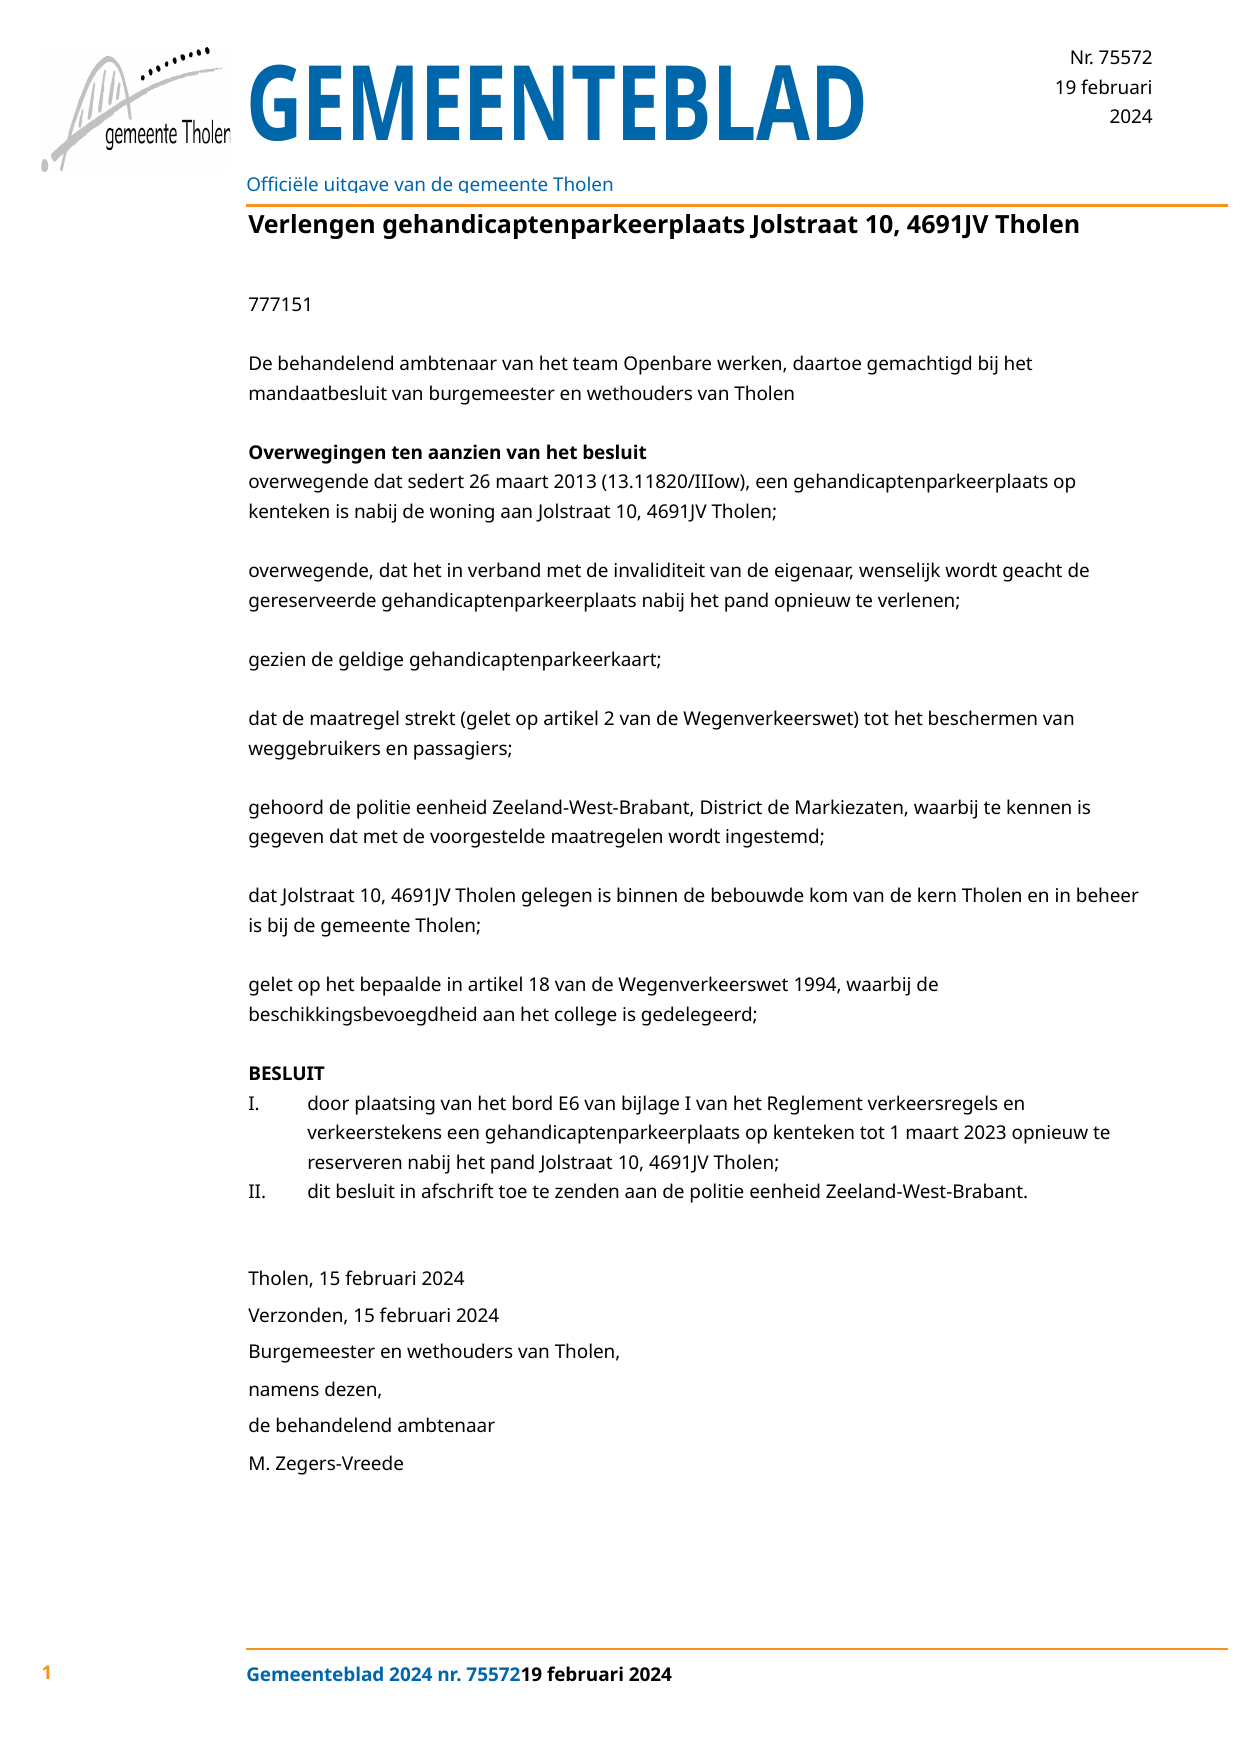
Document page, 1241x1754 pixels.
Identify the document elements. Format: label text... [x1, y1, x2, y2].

text Tholen, 15 februari 2024 [248, 1269, 1152, 1289]
text de behandelend ambtenaar [248, 1417, 1152, 1437]
text Burgemeester en wethouders van Tholen, [248, 1343, 1152, 1363]
list door plaatsing van het bord E6 van bijlage I van het Reglement verkeersregels en verkeerstekens een gehandicaptenparkeerplaats op kenteken tot 1 maart 2023 opnieuw te reserveren nabij het pand Jolstraat 10, 4691JV Tholen; [248, 1090, 1152, 1175]
text gezien de geldige gehandicaptenparkeerkaart; [248, 646, 1152, 672]
text gelet op het bepaalde in artikel 18 van de Wegenverkeerswet 1994, waarbij de beschikkingsbevoegdheid aan het college is gedelegeerd; [248, 971, 1152, 1027]
text M. Zegers-Vreede [248, 1454, 1152, 1474]
list dit besluit in afschrift toe te zenden aan de politie eenheid Zeeland-West-Brabant. [248, 1178, 1152, 1204]
text overwegende dat sedert 26 maart 2013 (13.11820/IIIow), een gehandicaptenparkeerplaats op kenteken is nabij de woning aan Jolstraat 10, 4691JV Tholen; [248, 468, 1152, 524]
text gehoord de politie eenheid Zeeland-West-Brabant, District de Markiezaten, waarbij te kennen is gegeven dat met de voorgestelde maatregelen wordt ingestemd; [248, 794, 1152, 849]
text Overwegingen ten aanzien van het besluit [248, 439, 1152, 465]
text BESLUIT [248, 1060, 1152, 1086]
text namens dezen, [248, 1381, 1152, 1400]
text dat Jolstraat 10, 4691JV Tholen gelegen is binnen de bebouwde kom van de kern Tholen en in beheer is bij de gemeente Tholen; [248, 883, 1152, 938]
text 777151 [248, 291, 1152, 317]
text Verzonden, 15 februari 2024 [248, 1307, 1152, 1326]
text overwegende, dat het in verband met de invaliditeit van de eigenaar, wenselijk wordt geacht de gereserveerde gehandicaptenparkeerplaats nabij het pand opnieuw te verlenen; [248, 557, 1152, 613]
text dat de maatregel strekt (gelet op artikel 2 van de Wegenverkeerswet) tot het beschermen van weggebruikers en passagiers; [248, 705, 1152, 761]
text De behandelend ambtenaar van het team Openbare werken, daartoe gemachtigd bij het mandaatbesluit van burgemeester en wethouders van Tholen [248, 350, 1152, 406]
text Verlengen gehandicaptenparkeerplaats Jolstraat 10, 4691JV Tholen [248, 207, 1152, 241]
picture [41, 47, 231, 172]
